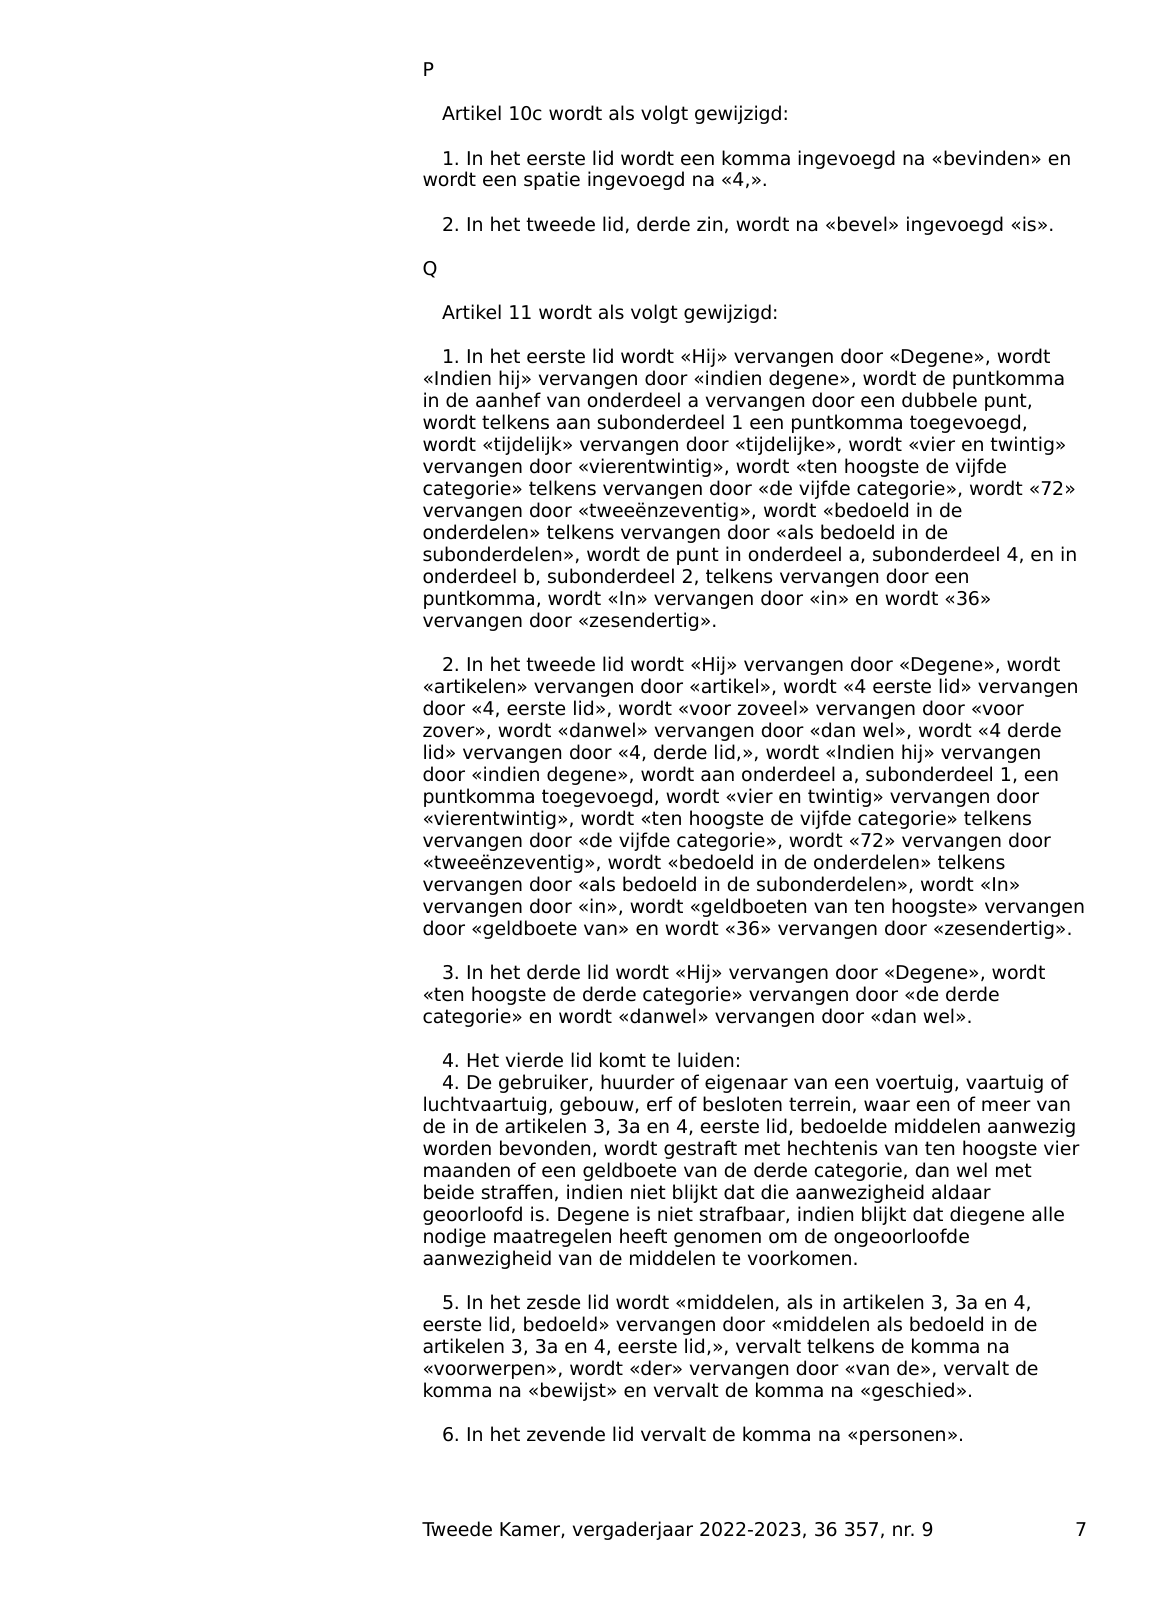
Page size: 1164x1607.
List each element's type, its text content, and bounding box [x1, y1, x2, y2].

text 2. In het tweede lid wordt «Hij» vervangen door «Degene», wordt «artikelen» vervangen door «artikel», wordt «4 eerste lid» vervangen door «4, eerste lid», wordt «voor zoveel» vervangen door «voor zover», wordt «danwel» vervangen door «dan wel», wordt «4 derde lid» vervangen door «4, derde lid,», wordt «Indien hij» vervangen door «indien degene», wordt aan onderdeel a, subonderdeel 1, een puntkomma toegevoegd, wordt «vier en twintig» vervangen door «vierentwintig», wordt «ten hoogste de vijfde categorie» telkens vervangen door «de vijfde categorie», wordt «72» vervangen door «tweeënzeventig», wordt «bedoeld in de onderdelen» telkens vervangen door «als bedoeld in de subonderdelen», wordt «In» vervangen door «in», wordt «geldboeten van ten hoogste» vervangen door «geldboete van» en wordt «36» vervangen door «zesendertig». [422, 654, 1087, 940]
text 6. In het zevende lid vervalt de komma na «personen». [422, 1424, 1087, 1446]
subtitle Q [422, 258, 1087, 280]
text 4. Het vierde lid komt te luiden: [422, 1050, 1087, 1072]
text 1. In het eerste lid wordt een komma ingevoegd na «bevinden» en wordt een spatie ingevoegd na «4,». [422, 147, 1087, 191]
text 1. In het eerste lid wordt «Hij» vervangen door «Degene», wordt «Indien hij» vervangen door «indien degene», wordt de puntkomma in de aanhef van onderdeel a vervangen door een dubbele punt, wordt telkens aan subonderdeel 1 een puntkomma toegevoegd, wordt «tijdelijk» vervangen door «tijdelijke», wordt «vier en twintig» vervangen door «vierentwintig», wordt «ten hoogste de vijfde categorie» telkens vervangen door «de vijfde categorie», wordt «72» vervangen door «tweeënzeventig», wordt «bedoeld in de onderdelen» telkens vervangen door «als bedoeld in de subonderdelen», wordt de punt in onderdeel a, subonderdeel 4, en in onderdeel b, subonderdeel 2, telkens vervangen door een puntkomma, wordt «In» vervangen door «in» en wordt «36» vervangen door «zesendertig». [422, 346, 1087, 632]
text 3. In het derde lid wordt «Hij» vervangen door «Degene», wordt «ten hoogste de derde categorie» vervangen door «de derde categorie» en wordt «danwel» vervangen door «dan wel». [422, 962, 1087, 1028]
text 2. In het tweede lid, derde zin, wordt na «bevel» ingevoegd «is». [422, 213, 1087, 236]
text 5. In het zesde lid wordt «middelen, als in artikelen 3, 3a en 4, eerste lid, bedoeld» vervangen door «middelen als bedoeld in de artikelen 3, 3a en 4, eerste lid,», vervalt telkens de komma na «voorwerpen», wordt «der» vervangen door «van de», vervalt de komma na «bewijst» en vervalt de komma na «geschied». [422, 1292, 1087, 1402]
text Artikel 11 wordt als volgt gewijzigd: [422, 302, 1087, 324]
text 4. De gebruiker, huurder of eigenaar van een voertuig, vaartuig of luchtvaartuig, gebouw, erf of besloten terrein, waar een of meer van de in de artikelen 3, 3a en 4, eerste lid, bedoelde middelen aanwezig worden bevonden, wordt gestraft met hechtenis van ten hoogste vier maanden of een geldboete van de derde categorie, dan wel met beide straffen, indien niet blijkt dat die aanwezigheid aldaar geoorloofd is. Degene is niet strafbaar, indien blijkt dat diegene alle nodige maatregelen heeft genomen om de ongeoorloofde aanwezigheid van de middelen te voorkomen. [422, 1072, 1087, 1270]
subtitle P [422, 59, 1087, 81]
text Artikel 10c wordt als volgt gewijzigd: [422, 103, 1087, 125]
